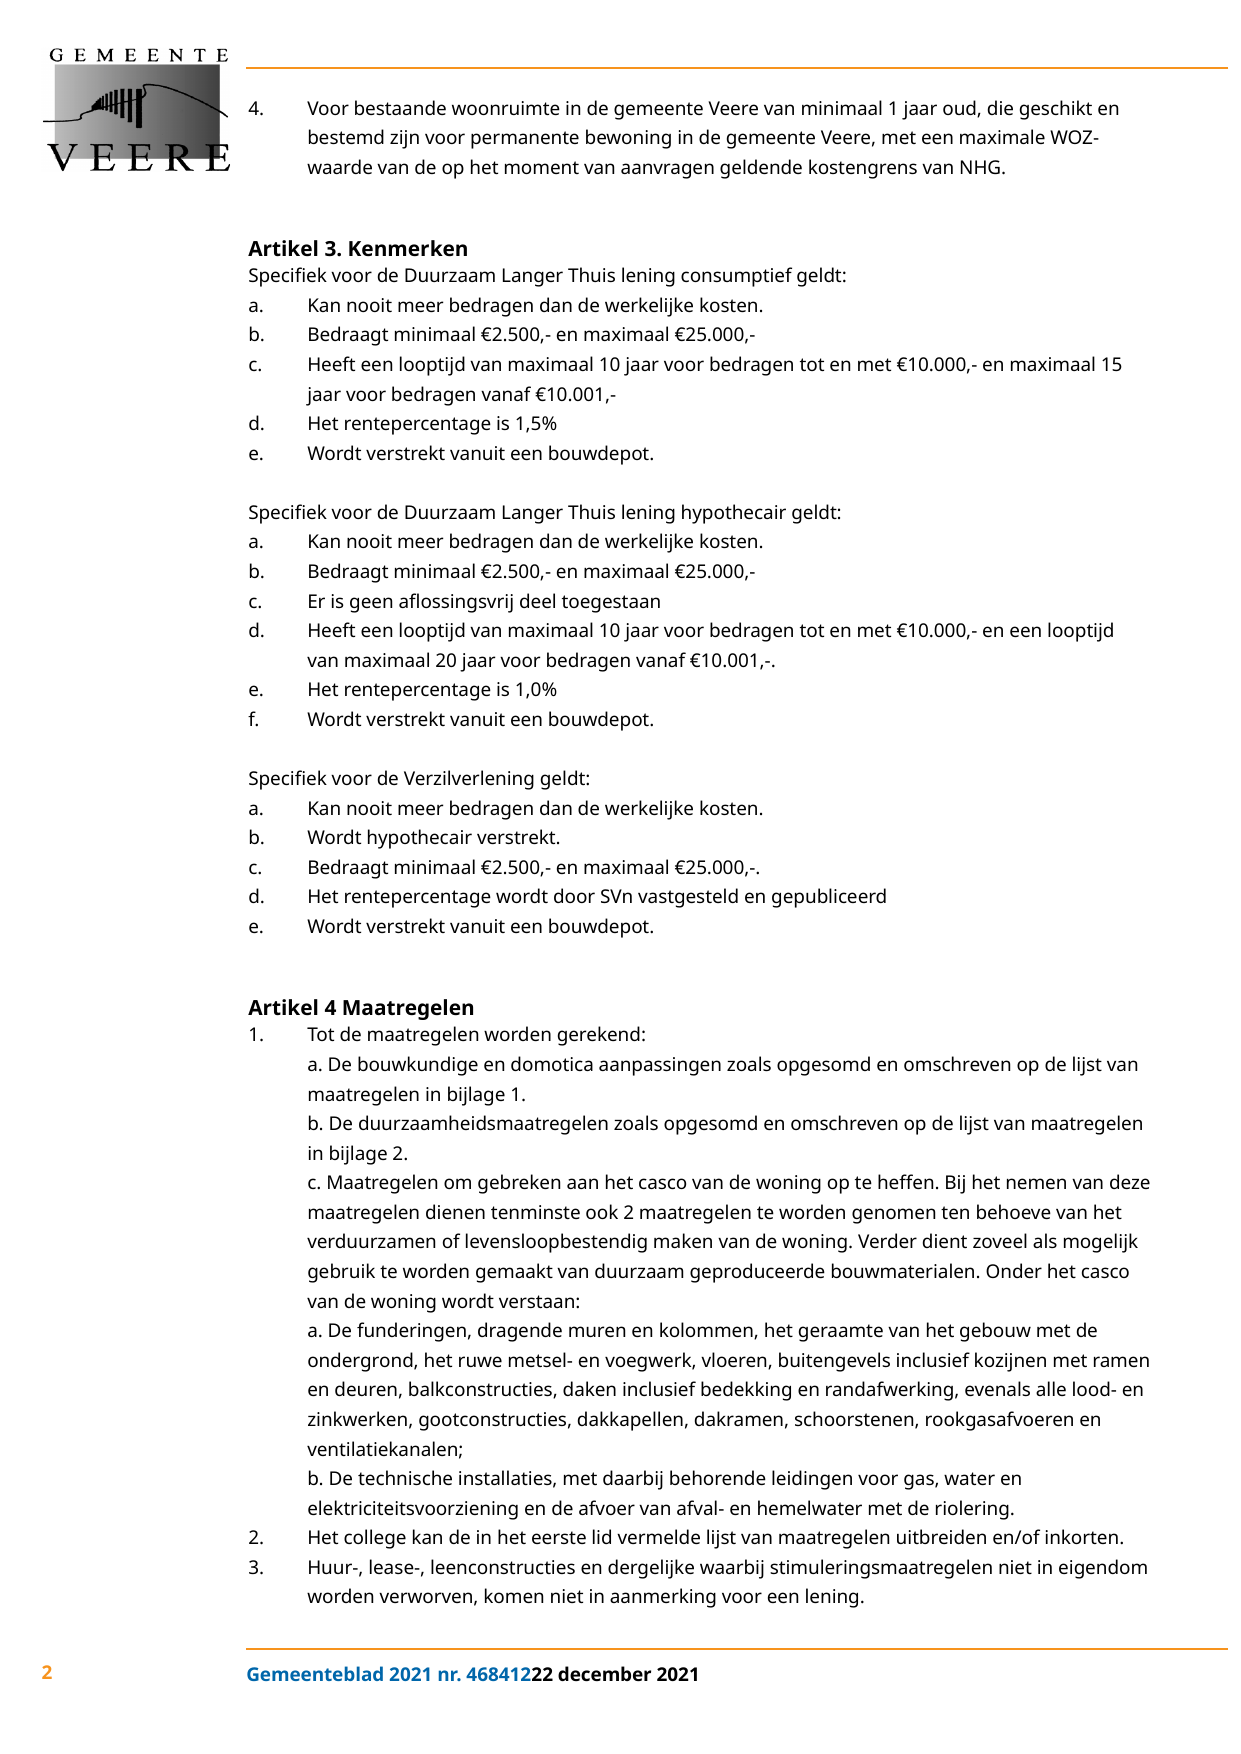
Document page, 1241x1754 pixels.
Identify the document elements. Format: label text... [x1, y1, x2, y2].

list Huur-, lease-, leenconstructies en dergelijke waarbij stimuleringsmaatregelen niet in eigendom worden verworven, komen niet in aanmerking voor een lening. [248, 1554, 1152, 1609]
list Kan nooit meer bedragen dan de werkelijke kosten. [248, 292, 1152, 318]
list Bedraagt minimaal €2.500,- en maximaal €25.000,- [248, 558, 1152, 584]
list a. De funderingen, dragende muren en kolommen, het geraamte van het gebouw met de ondergrond, het ruwe metsel- en voegwerk, vloeren, buitengevels inclusief kozijnen met ramen en deuren, balkconstructies, daken inclusief bedekking en randafwerking, evenals alle lood- en zinkwerken, gootconstructies, dakkapellen, dakramen, schoorstenen, rookgasafvoeren en ventilatiekanalen; [248, 1317, 1152, 1462]
list Kan nooit meer bedragen dan de werkelijke kosten. [248, 529, 1152, 554]
list Er is geen aflossingsvrij deel toegestaan [248, 588, 1152, 613]
text Specifiek voor de Verzilverlening geldt: [248, 765, 1152, 791]
text Specifiek voor de Duurzaam Langer Thuis lening consumptief geldt: [248, 262, 1152, 288]
list Het rentepercentage is 1,5% [248, 410, 1152, 436]
list a. De bouwkundige en domotica aanpassingen zoals opgesomd en omschreven op de lijst van maatregelen in bijlage 1. [248, 1051, 1152, 1107]
list Het rentepercentage wordt door SVn vastgesteld en gepubliceerd [248, 884, 1152, 909]
picture [41, 47, 231, 172]
list Het rentepercentage is 1,0% [248, 677, 1152, 702]
list b. De technische installaties, met daarbij behorende leidingen voor gas, water en elektriciteitsvoorziening en de afvoer van afval- en hemelwater met de riolering. [248, 1465, 1152, 1521]
list Wordt verstrekt vanuit een bouwdepot. [248, 440, 1152, 466]
list Voor bestaande woonruimte in de gemeente Veere van minimaal 1 jaar oud, die geschikt en bestemd zijn voor permanente bewoning in de gemeente Veere, met een maximale WOZ-waarde van de op het moment van aanvragen geldende kostengrens van NHG. [248, 95, 1152, 180]
text Artikel 4 Maatregelen [248, 993, 1152, 1022]
list Heeft een looptijd van maximaal 10 jaar voor bedragen tot en met €10.000,- en een looptijd van maximaal 20 jaar voor bedragen vanaf €10.001,-. [248, 617, 1152, 673]
list Wordt verstrekt vanuit een bouwdepot. [248, 913, 1152, 939]
list Heeft een looptijd van maximaal 10 jaar voor bedragen tot en met €10.000,- en maximaal 15 jaar voor bedragen vanaf €10.001,- [248, 351, 1152, 406]
list Tot de maatregelen worden gerekend: [248, 1022, 1152, 1047]
list c. Maatregelen om gebreken aan het casco van de woning op te heffen. Bij het nemen van deze maatregelen dienen tenminste ook 2 maatregelen te worden genomen ten behoeve van het verduurzamen of levensloopbestendig maken van de woning. Verder dient zoveel als mogelijk gebruik te worden gemaakt van duurzaam geproduceerde bouwmaterialen. Onder het casco van de woning wordt verstaan: [248, 1169, 1152, 1314]
list Wordt hypothecair verstrekt. [248, 824, 1152, 850]
list b. De duurzaamheidsmaatregelen zoals opgesomd en omschreven op de lijst van maatregelen in bijlage 2. [248, 1110, 1152, 1166]
list Bedraagt minimaal €2.500,- en maximaal €25.000,-. [248, 854, 1152, 880]
list Kan nooit meer bedragen dan de werkelijke kosten. [248, 795, 1152, 821]
list Het college kan de in het eerste lid vermelde lijst van maatregelen uitbreiden en/of inkorten. [248, 1524, 1152, 1550]
list Bedraagt minimaal €2.500,- en maximaal €25.000,- [248, 322, 1152, 347]
list Wordt verstrekt vanuit een bouwdepot. [248, 706, 1152, 732]
text Artikel 3. Kenmerken [248, 234, 1152, 262]
text Specifiek voor de Duurzaam Langer Thuis lening hypothecair geldt: [248, 499, 1152, 525]
